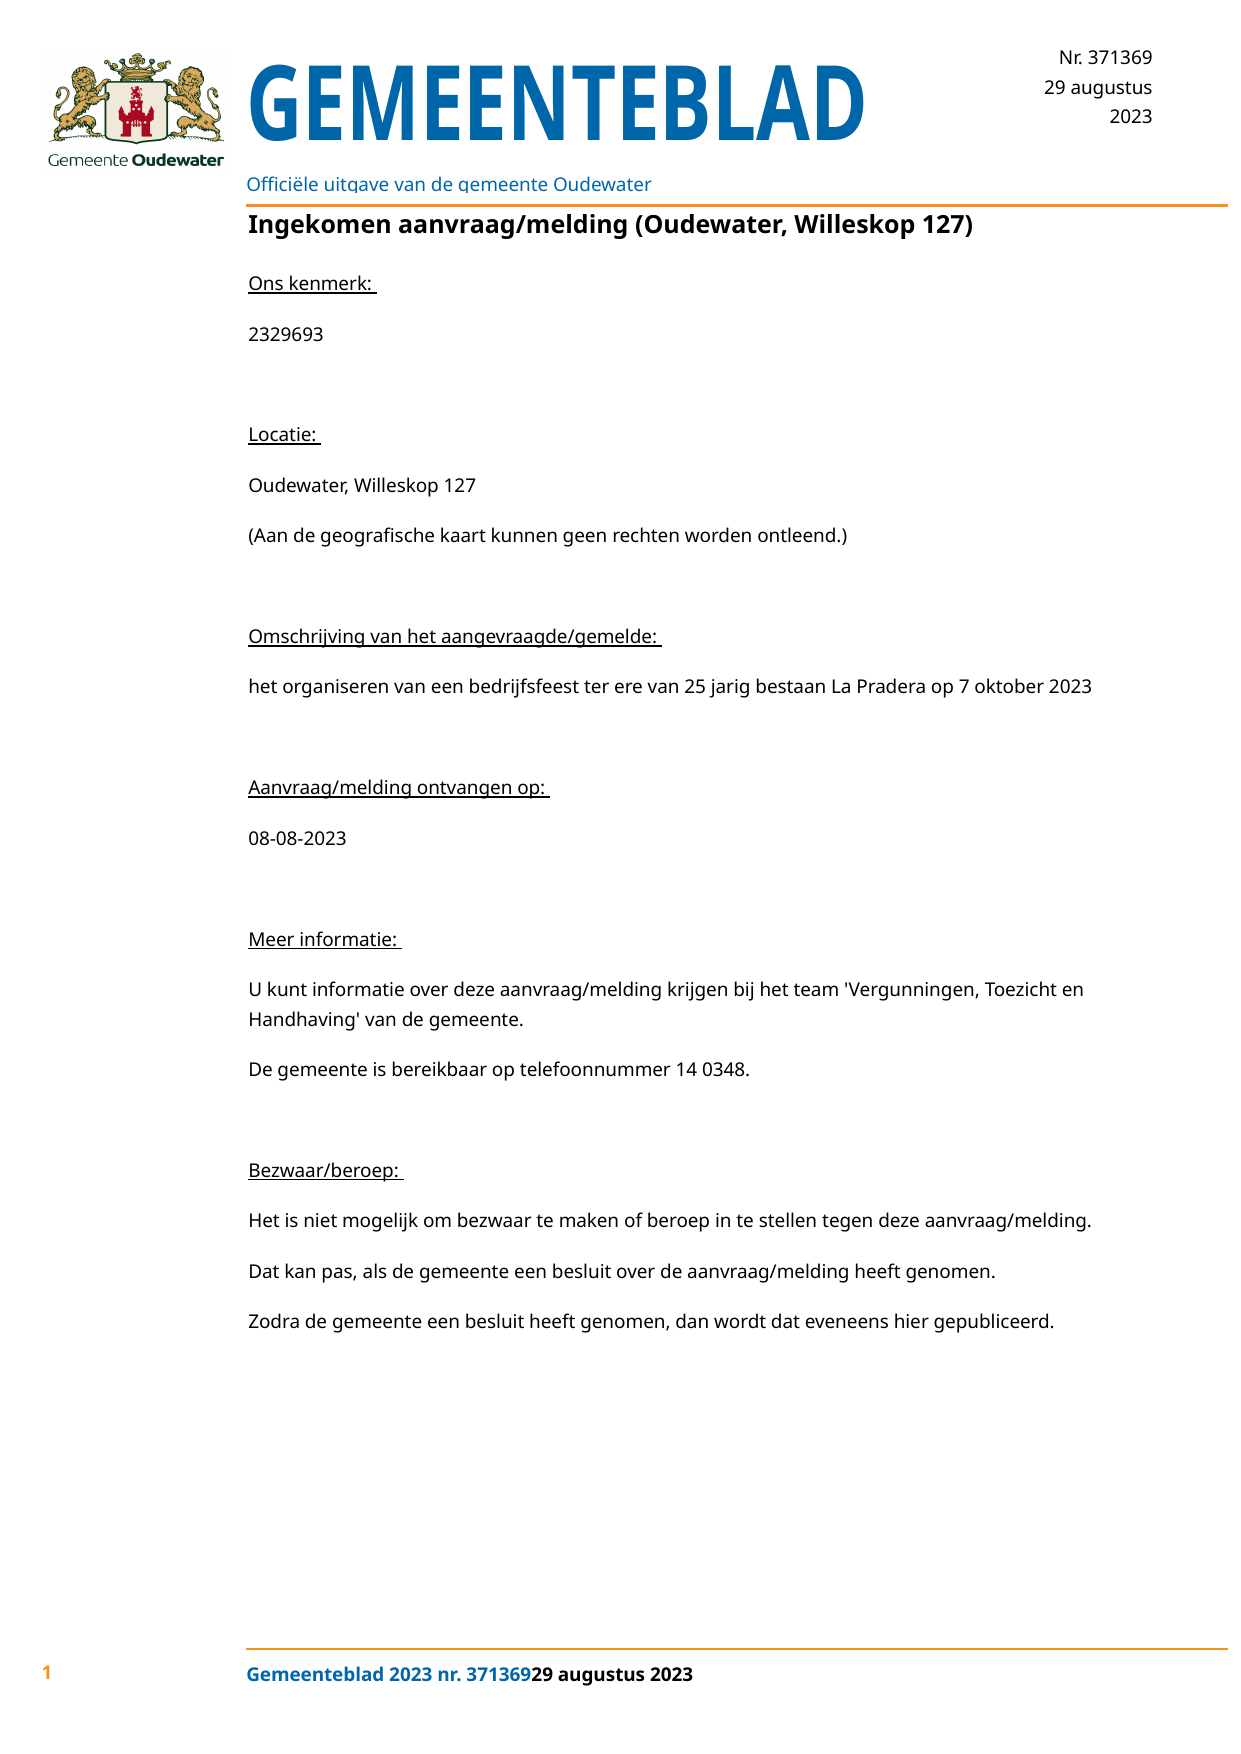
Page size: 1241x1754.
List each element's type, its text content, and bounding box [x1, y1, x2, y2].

text De gemeente is bereikbaar op telefoonnummer 14 0348. [248, 1056, 1152, 1082]
text Dat kan pas, als de gemeente een besluit over de aanvraag/melding heeft genomen. [248, 1258, 1152, 1283]
picture [41, 47, 231, 172]
text Locatie: [248, 422, 1152, 447]
text Meer informatie: [248, 926, 1152, 951]
text Bezwaar/beroep: [248, 1157, 1152, 1183]
text Oudewater, Willeskop 127 [248, 472, 1152, 498]
text Zodra de gemeente een besluit heeft genomen, dan wordt dat eveneens hier gepubliceerd. [248, 1308, 1152, 1334]
text Het is niet mogelijk om bezwaar te maken of beroep in te stellen tegen deze aanvraag/melding. [248, 1207, 1152, 1233]
text Ingekomen aanvraag/melding (Oudewater, Willeskop 127) [248, 207, 1152, 241]
text (Aan de geografische kaart kunnen geen rechten worden ontleend.) [248, 522, 1152, 548]
text Ons kenmerk: [248, 270, 1152, 296]
text 08-08-2023 [248, 825, 1152, 851]
text het organiseren van een bedrijfsfeest ter ere van 25 jarig bestaan La Pradera op 7 oktober 2023 [248, 674, 1152, 699]
text U kunt informatie over deze aanvraag/melding krijgen bij het team 'Vergunningen, Toezicht en Handhaving' van de gemeente. [248, 976, 1152, 1031]
text 2329693 [248, 321, 1152, 346]
text Aanvraag/melding ontvangen op: [248, 774, 1152, 800]
text Omschrijving van het aangevraagde/gemelde: [248, 623, 1152, 649]
